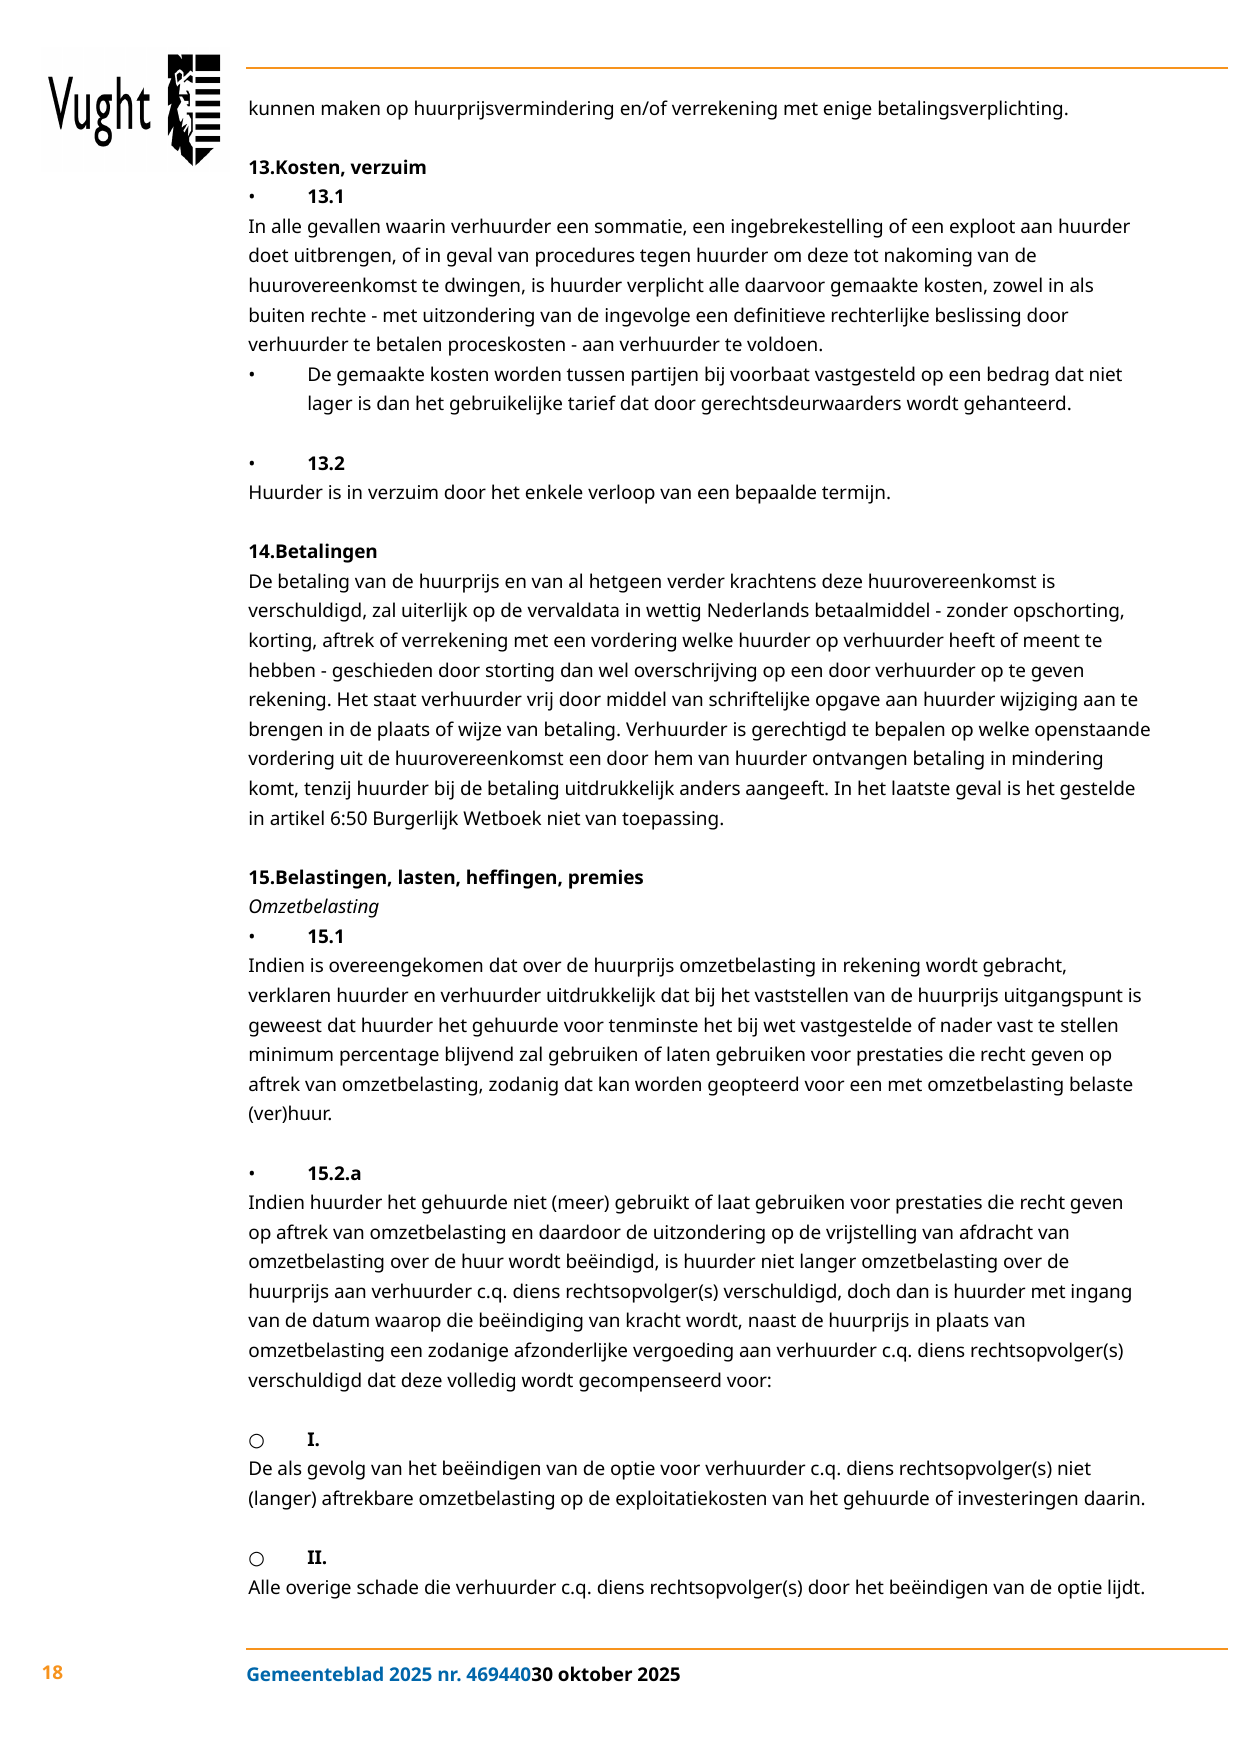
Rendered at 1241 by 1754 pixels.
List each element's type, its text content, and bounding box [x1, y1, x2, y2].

text 14.Betalingen [248, 538, 1152, 564]
text 15.Belastingen, lasten, heffingen, premies [248, 864, 1152, 890]
list 13.2 [248, 450, 1152, 476]
list De gemaakte kosten worden tussen partijen bij voorbaat vastgesteld op een bedrag dat niet lager is dan het gebruikelijke tarief dat door gerechtsdeurwaarders wordt gehanteerd. [248, 361, 1152, 416]
text De betaling van de huurprijs en van al hetgeen verder krachtens deze huurovereenkomst is verschuldigd, zal uiterlijk op de vervaldata in wettig Nederlands betaalmiddel - zonder opschorting, korting, aftrek of verrekening met een vordering welke huurder op verhuurder heeft of meent te hebben - geschieden door storting dan wel overschrijving op een door verhuurder op te geven rekening. Het staat verhuurder vrij door middel van schriftelijke opgave aan huurder wijziging aan te brengen in de plaats of wijze van betaling. Verhuurder is gerechtigd te bepalen op welke openstaande vordering uit de huurovereenkomst een door hem van huurder ontvangen betaling in mindering komt, tenzij huurder bij de betaling uitdrukkelijk anders aangeeft. In het laatste geval is het gestelde in artikel 6:50 Burgerlijk Wetboek niet van toepassing. [248, 568, 1152, 831]
list II. [248, 1544, 1152, 1570]
list 13.1 [248, 183, 1152, 209]
text 13.Kosten, verzuim [248, 154, 1152, 180]
text Omzetbelasting [248, 893, 1152, 919]
list I. [248, 1426, 1152, 1452]
text Indien is overeengekomen dat over de huurprijs omzetbelasting in rekening wordt gebracht, verklaren huurder en verhuurder uitdrukkelijk dat bij het vaststellen van de huurprijs uitgangspunt is geweest dat huurder het gehuurde voor tenminste het bij wet vastgestelde of nader vast te stellen minimum percentage blijvend zal gebruiken of laten gebruiken voor prestaties die recht geven op aftrek van omzetbelasting, zodanig dat kan worden geopteerd voor een met omzetbelasting belaste (ver)huur. [248, 953, 1152, 1126]
text kunnen maken op huurprijsvermindering en/of verrekening met enige betalingsverplichting. [248, 95, 1152, 121]
text Alle overige schade die verhuurder c.q. diens rechtsopvolger(s) door het beëindigen van de optie lijdt. [248, 1574, 1152, 1600]
text De als gevolg van het beëindigen van de optie voor verhuurder c.q. diens rechtsopvolger(s) niet (langer) aftrekbare omzetbelasting op de exploitatiekosten van het gehuurde of investeringen daarin. [248, 1456, 1152, 1511]
picture [41, 47, 231, 172]
text Huurder is in verzuim door het enkele verloop van een bepaalde termijn. [248, 479, 1152, 505]
text Indien huurder het gehuurde niet (meer) gebruikt of laat gebruiken voor prestaties die recht geven op aftrek van omzetbelasting en daardoor de uitzondering op de vrijstelling van afdracht van omzetbelasting over de huur wordt beëindigd, is huurder niet langer omzetbelasting over de huurprijs aan verhuurder c.q. diens rechtsopvolger(s) verschuldigd, doch dan is huurder met ingang van de datum waarop die beëindiging van kracht wordt, naast de huurprijs in plaats van omzetbelasting een zodanige afzonderlijke vergoeding aan verhuurder c.q. diens rechtsopvolger(s) verschuldigd dat deze volledig wordt gecompenseerd voor: [248, 1189, 1152, 1393]
text In alle gevallen waarin verhuurder een sommatie, een ingebrekestelling of een exploot aan huurder doet uitbrengen, of in geval van procedures tegen huurder om deze tot nakoming van de huurovereenkomst te dwingen, is huurder verplicht alle daarvoor gemaakte kosten, zowel in als buiten rechte - met uitzondering van de ingevolge een definitieve rechterlijke beslissing door verhuurder te betalen proceskosten - aan verhuurder te voldoen. [248, 213, 1152, 357]
list 15.1 [248, 923, 1152, 949]
list 15.2.a [248, 1160, 1152, 1186]
